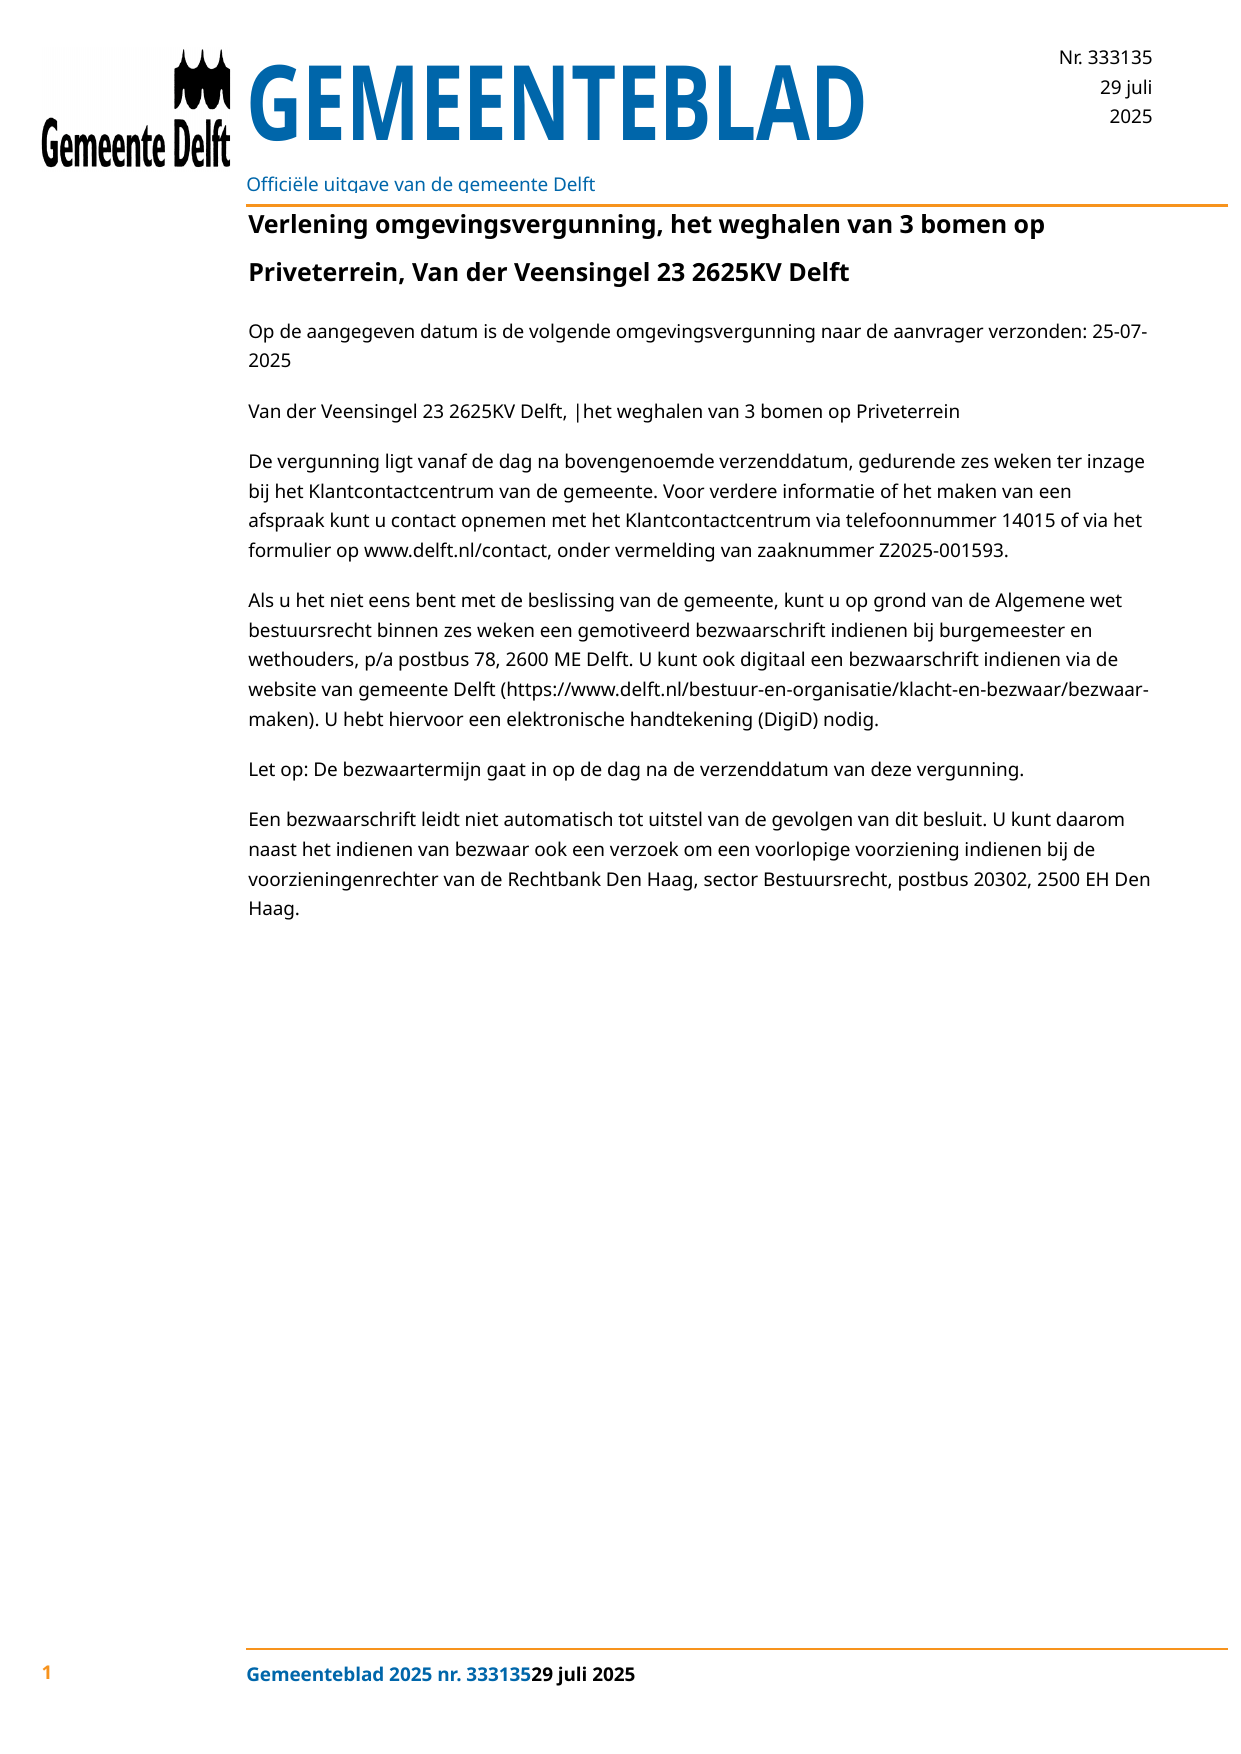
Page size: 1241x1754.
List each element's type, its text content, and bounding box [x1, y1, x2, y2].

text Een bezwaarschrift leidt niet automatisch tot uitstel van de gevolgen van dit besluit. U kunt daarom naast het indienen van bezwaar ook een verzoek om een voorlopige voorziening indienen bij de voorzieningenrechter van de Rechtbank Den Haag, sector Bestuursrecht, postbus 20302, 2500 EH Den Haag. [248, 807, 1152, 921]
text Let op: De bezwaartermijn gaat in op de dag na de verzenddatum van deze vergunning. [248, 756, 1152, 782]
text Als u het niet eens bent met de beslissing van de gemeente, kunt u op grond van de Algemene wet bestuursrecht binnen zes weken een gemotiveerd bezwaarschrift indienen bij burgemeester en wethouders, p/a postbus 78, 2600 ME Delft. U kunt ook digitaal een bezwaarschrift indienen via de website van gemeente Delft (https://www.delft.nl/bestuur-en-organisatie/klacht-en-bezwaar/bezwaar-maken). U hebt hiervoor een elektronische handtekening (DigiD) nodig. [248, 587, 1152, 732]
text De vergunning ligt vanaf de dag na bovengenoemde verzenddatum, gedurende zes weken ter inzage bij het Klantcontactcentrum van de gemeente. Voor verdere informatie of het maken van een afspraak kunt u contact opnemen met het Klantcontactcentrum via telefoonnummer 14015 of via het formulier op www.delft.nl/contact, onder vermelding van zaaknummer Z2025-001593. [248, 448, 1152, 563]
picture [41, 47, 231, 172]
text Van der Veensingel 23 2625KV Delft, |het weghalen van 3 bomen op Priveterrein [248, 398, 1152, 424]
text Verlening omgevingsvergunning, het weghalen van 3 bomen op Priveterrein, Van der Veensingel 23 2625KV Delft [248, 207, 1152, 288]
text Op de aangegeven datum is de volgende omgevingsvergunning naar de aanvrager verzonden: 25-07-2025 [248, 318, 1152, 373]
